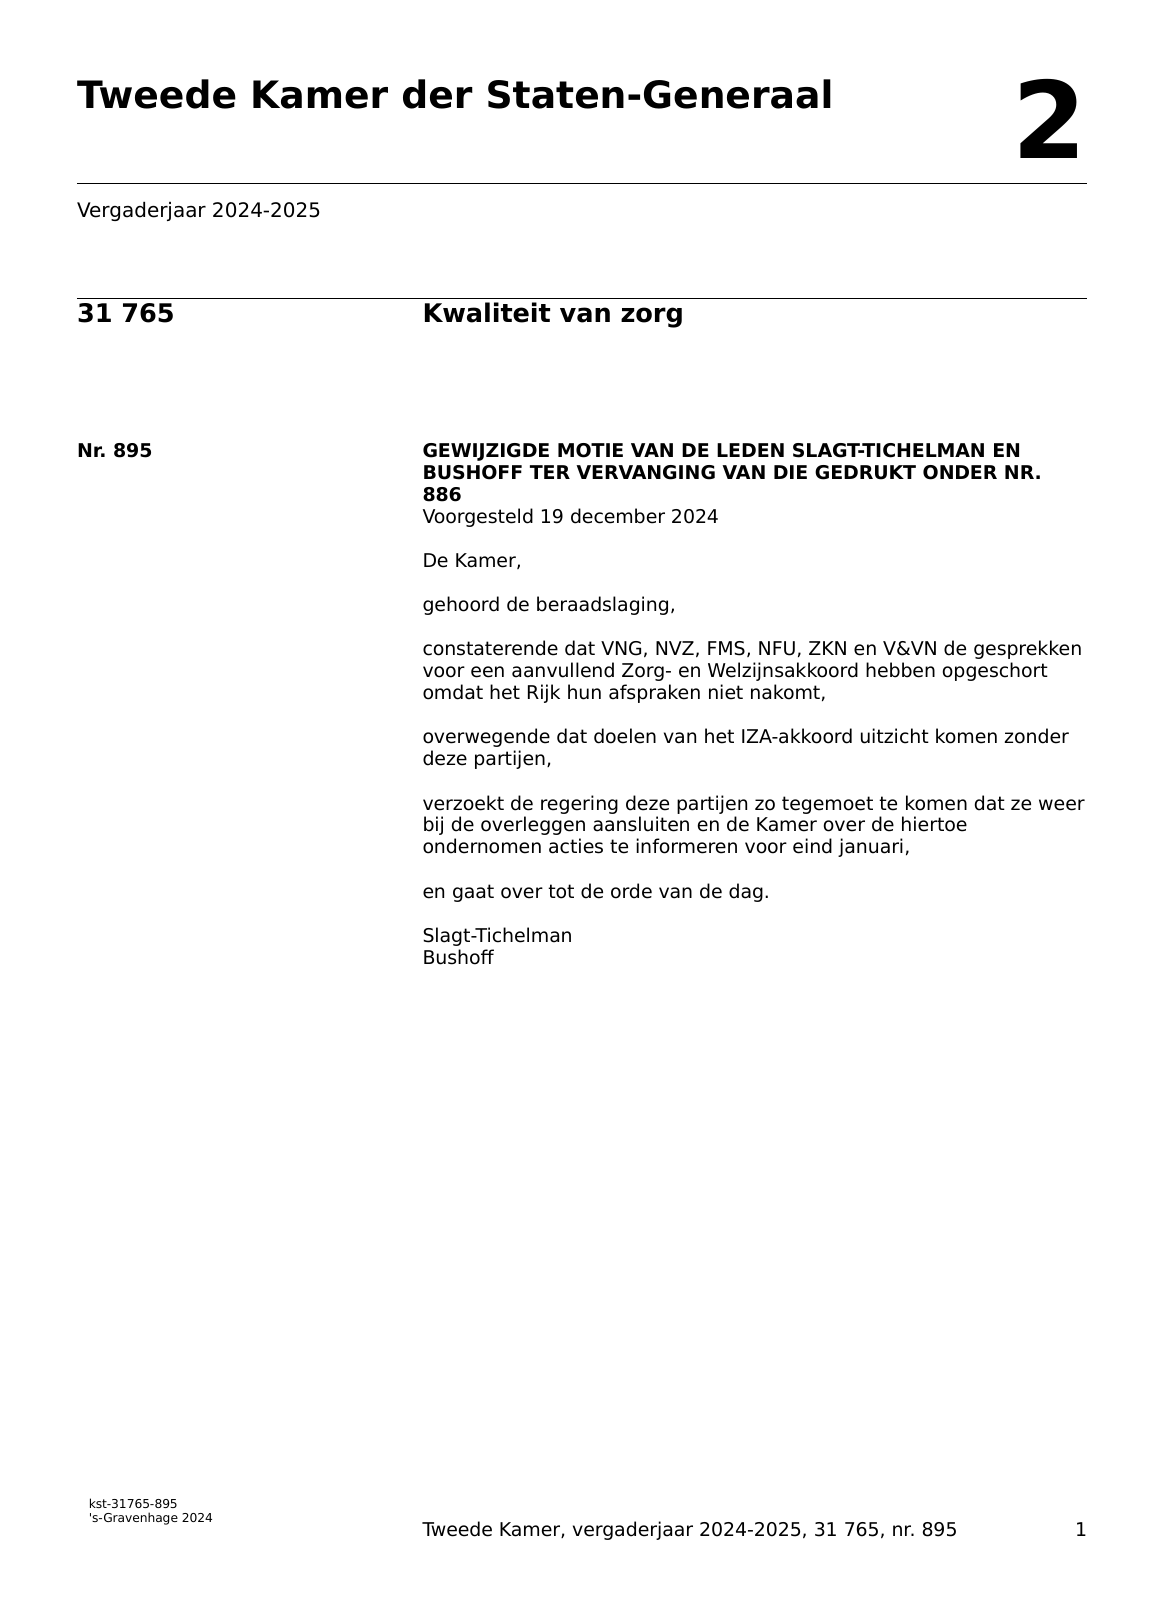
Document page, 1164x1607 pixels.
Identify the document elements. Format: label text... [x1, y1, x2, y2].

text constaterende dat VNG, NVZ, FMS, NFU, ZKN en V&VN de gesprekken voor een aanvullend Zorg- en Welzijnsakkoord hebben opgeschort omdat het Rijk hun afspraken niet nakomt, [422, 638, 1087, 704]
text De Kamer, [422, 550, 1087, 572]
text verzoekt de regering deze partijen zo tegemoet te komen dat ze weer bij de overleggen aansluiten en de Kamer over de hiertoe ondernomen acties te informeren voor eind januari, [422, 792, 1087, 858]
text Slagt-Tichelman [422, 925, 1087, 947]
table_cell Vergaderjaar 2024-2025 [77, 184, 1087, 298]
text kst-31765-895 [88, 1497, 323, 1511]
text overwegende dat doelen van het IZA-akkoord uitzicht komen zonder deze partijen, [422, 726, 1087, 770]
text en gaat over tot de orde van de dag. [422, 881, 1087, 902]
text Voorgesteld 19 december 2024 [422, 506, 1087, 528]
table_header 2 [886, 59, 1087, 183]
text 's-Gravenhage 2024 [88, 1511, 323, 1525]
text gehoord de beraadslaging, [422, 594, 1087, 616]
text Bushoff [422, 947, 1087, 969]
subtitle Nr. 895 GEWIJZIGDE MOTIE VAN DE LEDEN SLAGT-TICHELMAN EN BUSHOFF TER VERVANGING VAN DIE GEDRUKT ONDER NR. 886 [77, 440, 1087, 506]
table_header Tweede Kamer der Staten-Generaal [77, 59, 886, 183]
subtitle 31 765 Kwaliteit van zorg [77, 299, 1087, 329]
